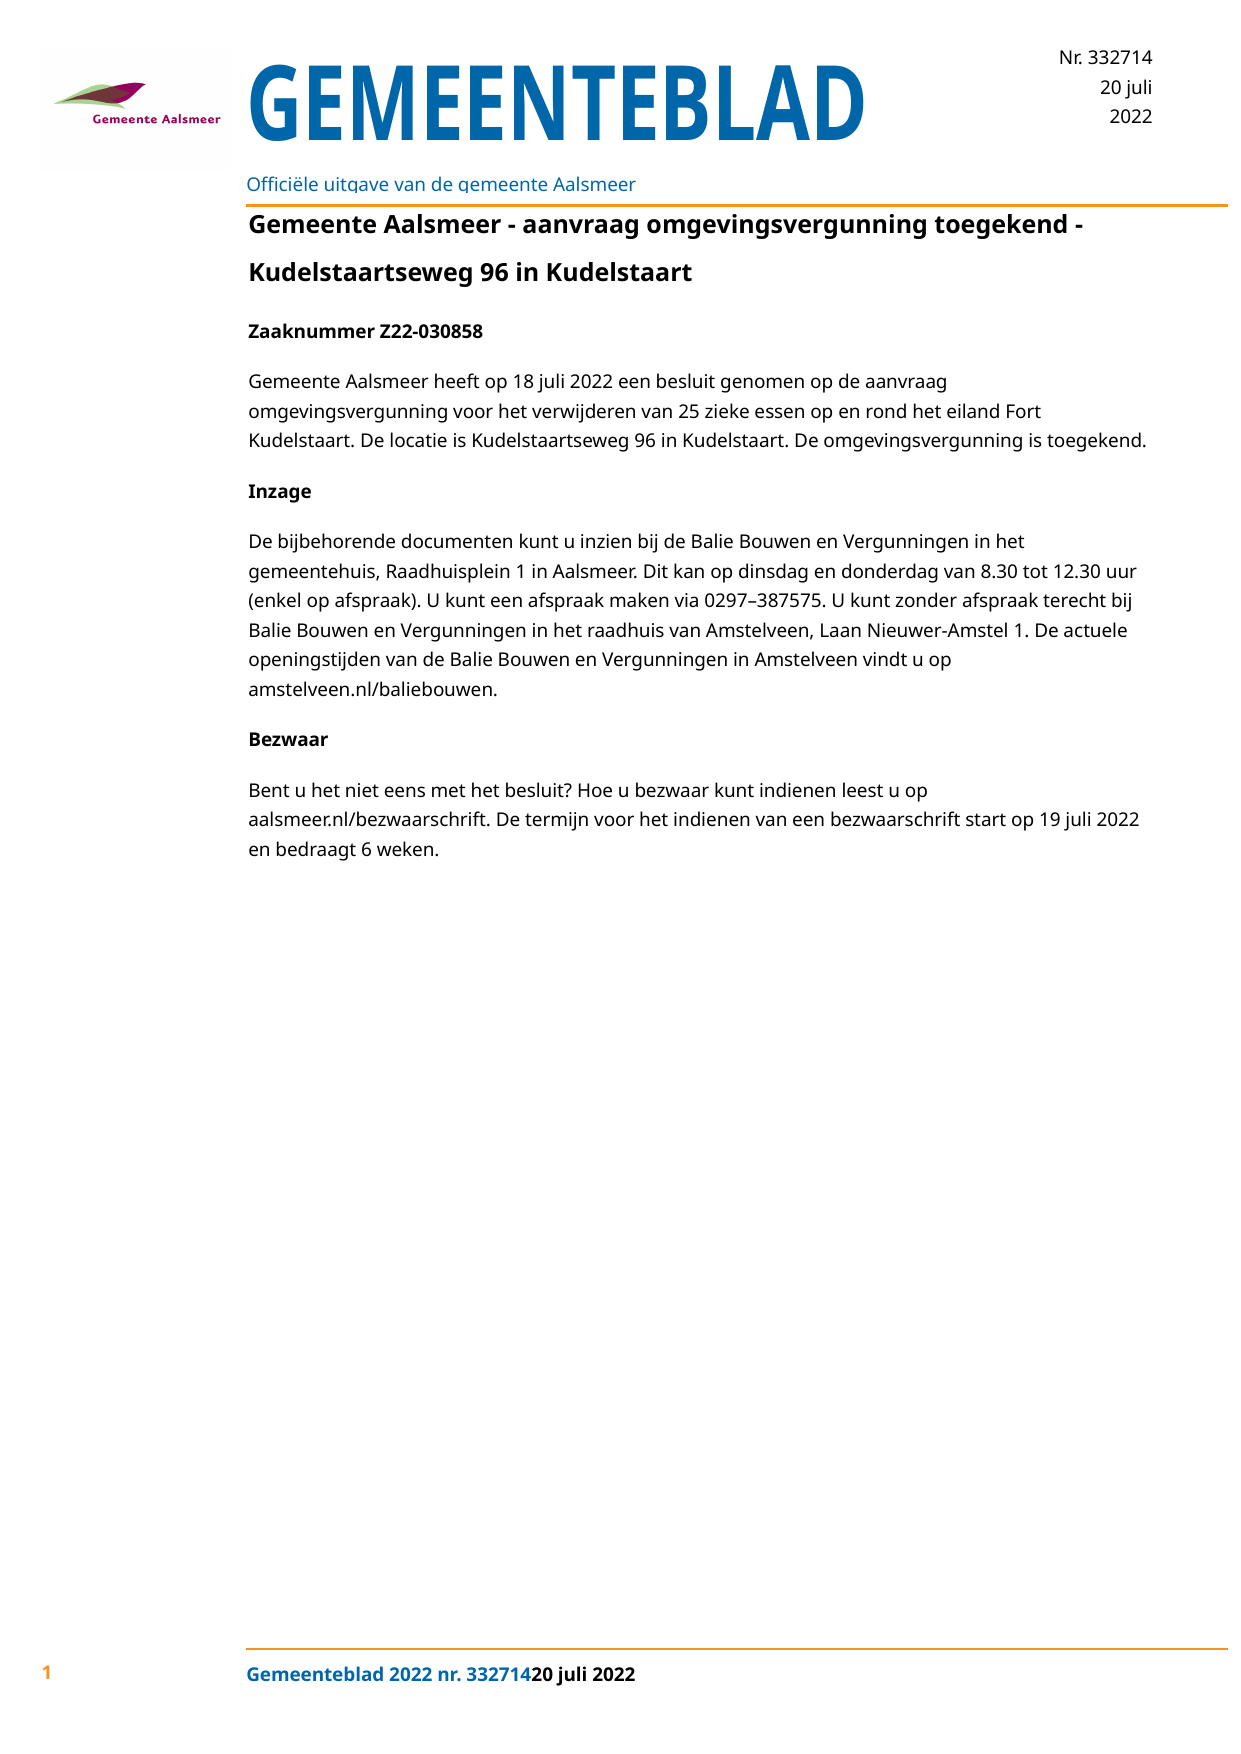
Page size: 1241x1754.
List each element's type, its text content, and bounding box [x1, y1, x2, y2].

text De bijbehorende documenten kunt u inzien bij de Balie Bouwen en Vergunningen in het gemeentehuis, Raadhuisplein 1 in Aalsmeer. Dit kan op dinsdag en donderdag van 8.30 tot 12.30 uur (enkel op afspraak). U kunt een afspraak maken via 0297–387575. U kunt zonder afspraak terecht bij Balie Bouwen en Vergunningen in het raadhuis van Amstelveen, Laan Nieuwer-Amstel 1. De actuele openingstijden van de Balie Bouwen en Vergunningen in Amstelveen vindt u op amstelveen.nl/baliebouwen. [248, 528, 1152, 702]
text Gemeente Aalsmeer heeft op 18 juli 2022 een besluit genomen op de aanvraag omgevingsvergunning voor het verwijderen van 25 zieke essen op en rond het eiland Fort Kudelstaart. De locatie is Kudelstaartseweg 96 in Kudelstaart. De omgevingsvergunning is toegekend. [248, 368, 1152, 453]
text Gemeente Aalsmeer - aanvraag omgevingsvergunning toegekend - Kudelstaartseweg 96 in Kudelstaart [248, 207, 1152, 288]
text Bent u het niet eens met het besluit? Hoe u bezwaar kunt indienen leest u op aalsmeer.nl/bezwaarschrift. De termijn voor het indienen van een bezwaarschrift start op 19 juli 2022 en bedraagt 6 weken. [248, 777, 1152, 862]
text Bezwaar [248, 727, 1152, 752]
text Zaaknummer Z22-030858 [248, 318, 1152, 344]
picture [41, 47, 231, 172]
text Inzage [248, 478, 1152, 504]
